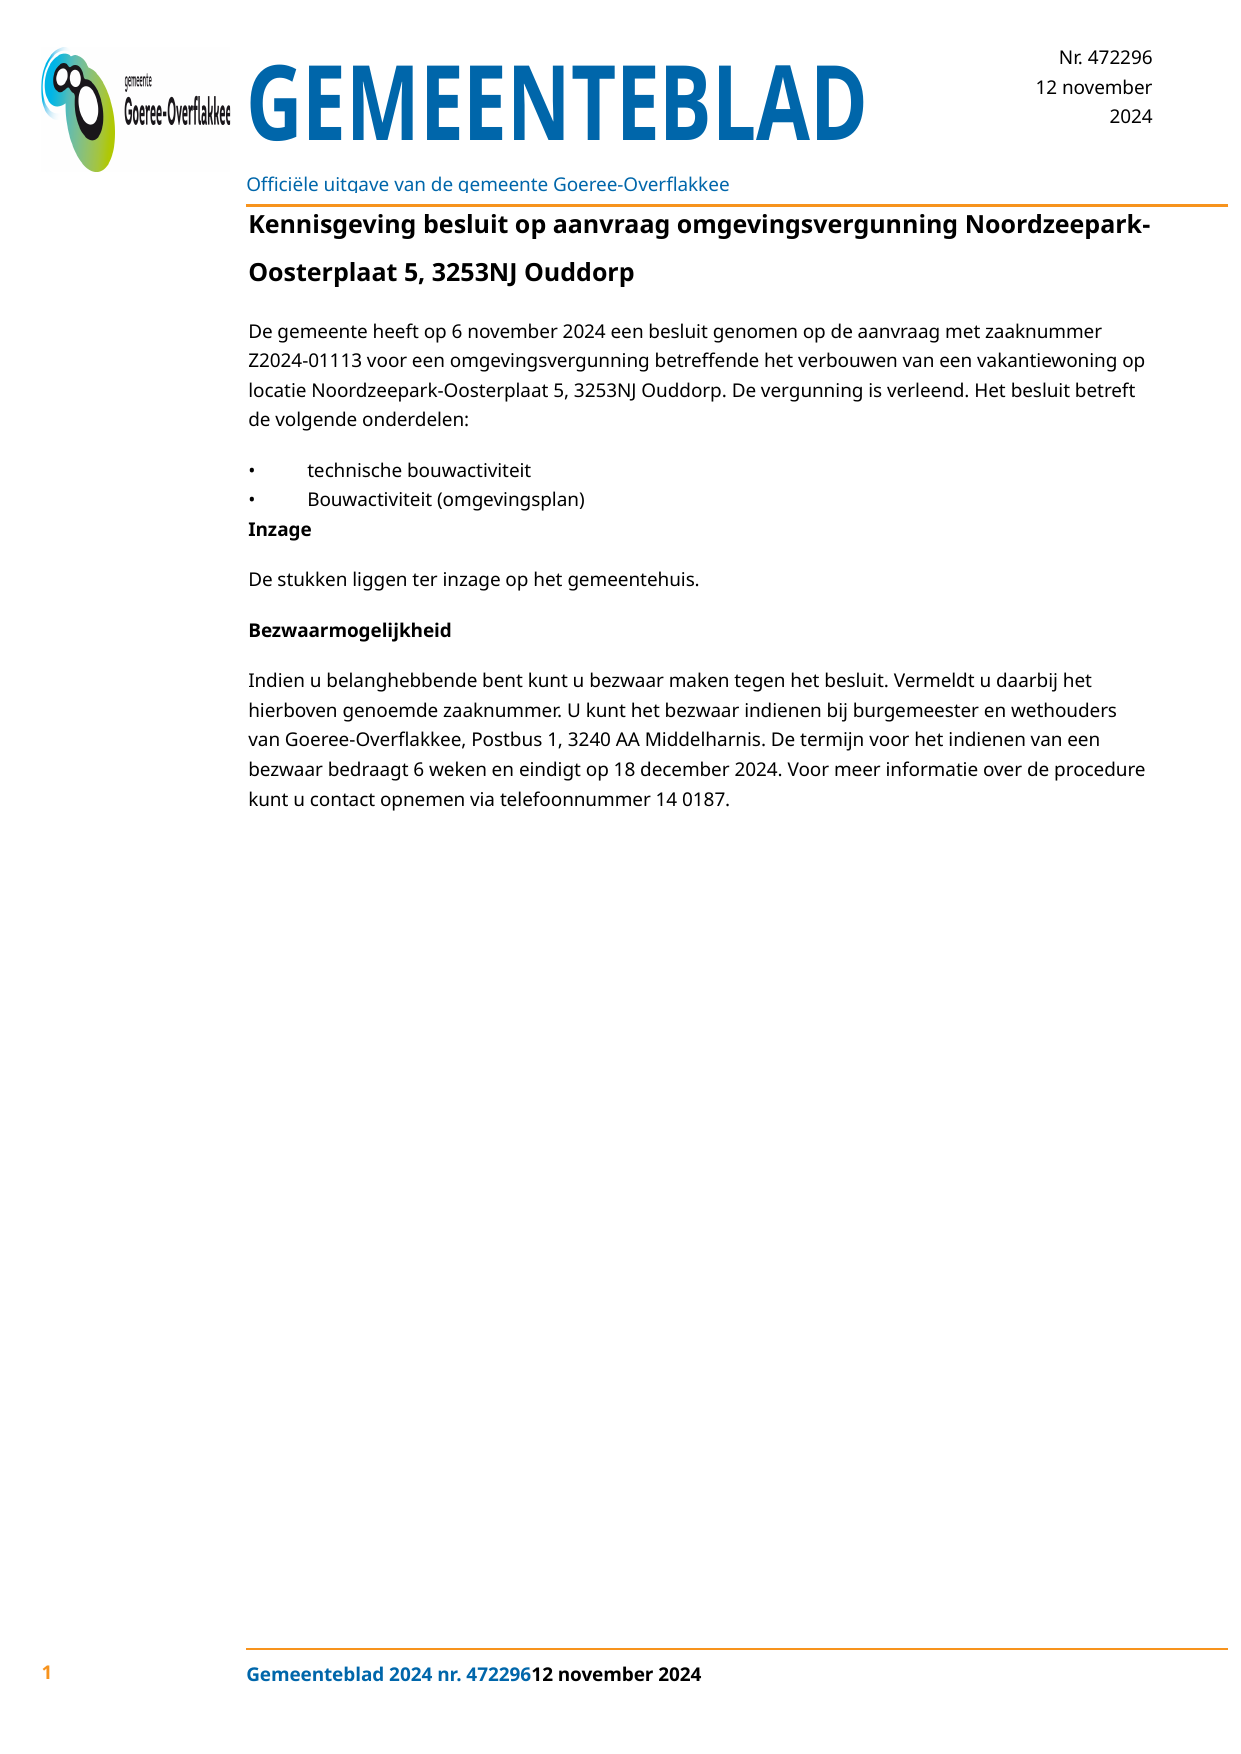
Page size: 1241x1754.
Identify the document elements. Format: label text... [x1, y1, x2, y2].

text Indien u belanghebbende bent kunt u bezwaar maken tegen het besluit. Vermeldt u daarbij het hierboven genoemde zaaknummer. U kunt het bezwaar indienen bij burgemeester en wethouders van Goeree-Overflakkee, Postbus 1, 3240 AA Middelharnis. De termijn voor het indienen van een bezwaar bedraagt 6 weken en eindigt op 18 december 2024. Voor meer informatie over de procedure kunt u contact opnemen via telefoonnummer 14 0187. [248, 667, 1152, 812]
list technische bouwactiviteit [248, 457, 1152, 483]
text Bezwaarmogelijkheid [248, 617, 1152, 643]
list Bouwactiviteit (omgevingsplan) [248, 487, 1152, 512]
text Kennisgeving besluit op aanvraag omgevingsvergunning Noordzeepark-Oosterplaat 5, 3253NJ Ouddorp [248, 207, 1152, 288]
text De gemeente heeft op 6 november 2024 een besluit genomen op de aanvraag met zaaknummer Z2024-01113 voor een omgevingsvergunning betreffende het verbouwen van een vakantiewoning op locatie Noordzeepark-Oosterplaat 5, 3253NJ Ouddorp. De vergunning is verleend. Het besluit betreft de volgende onderdelen: [248, 318, 1152, 432]
picture [41, 47, 231, 172]
text De stukken liggen ter inzage op het gemeentehuis. [248, 567, 1152, 592]
text Inzage [248, 516, 1152, 542]
